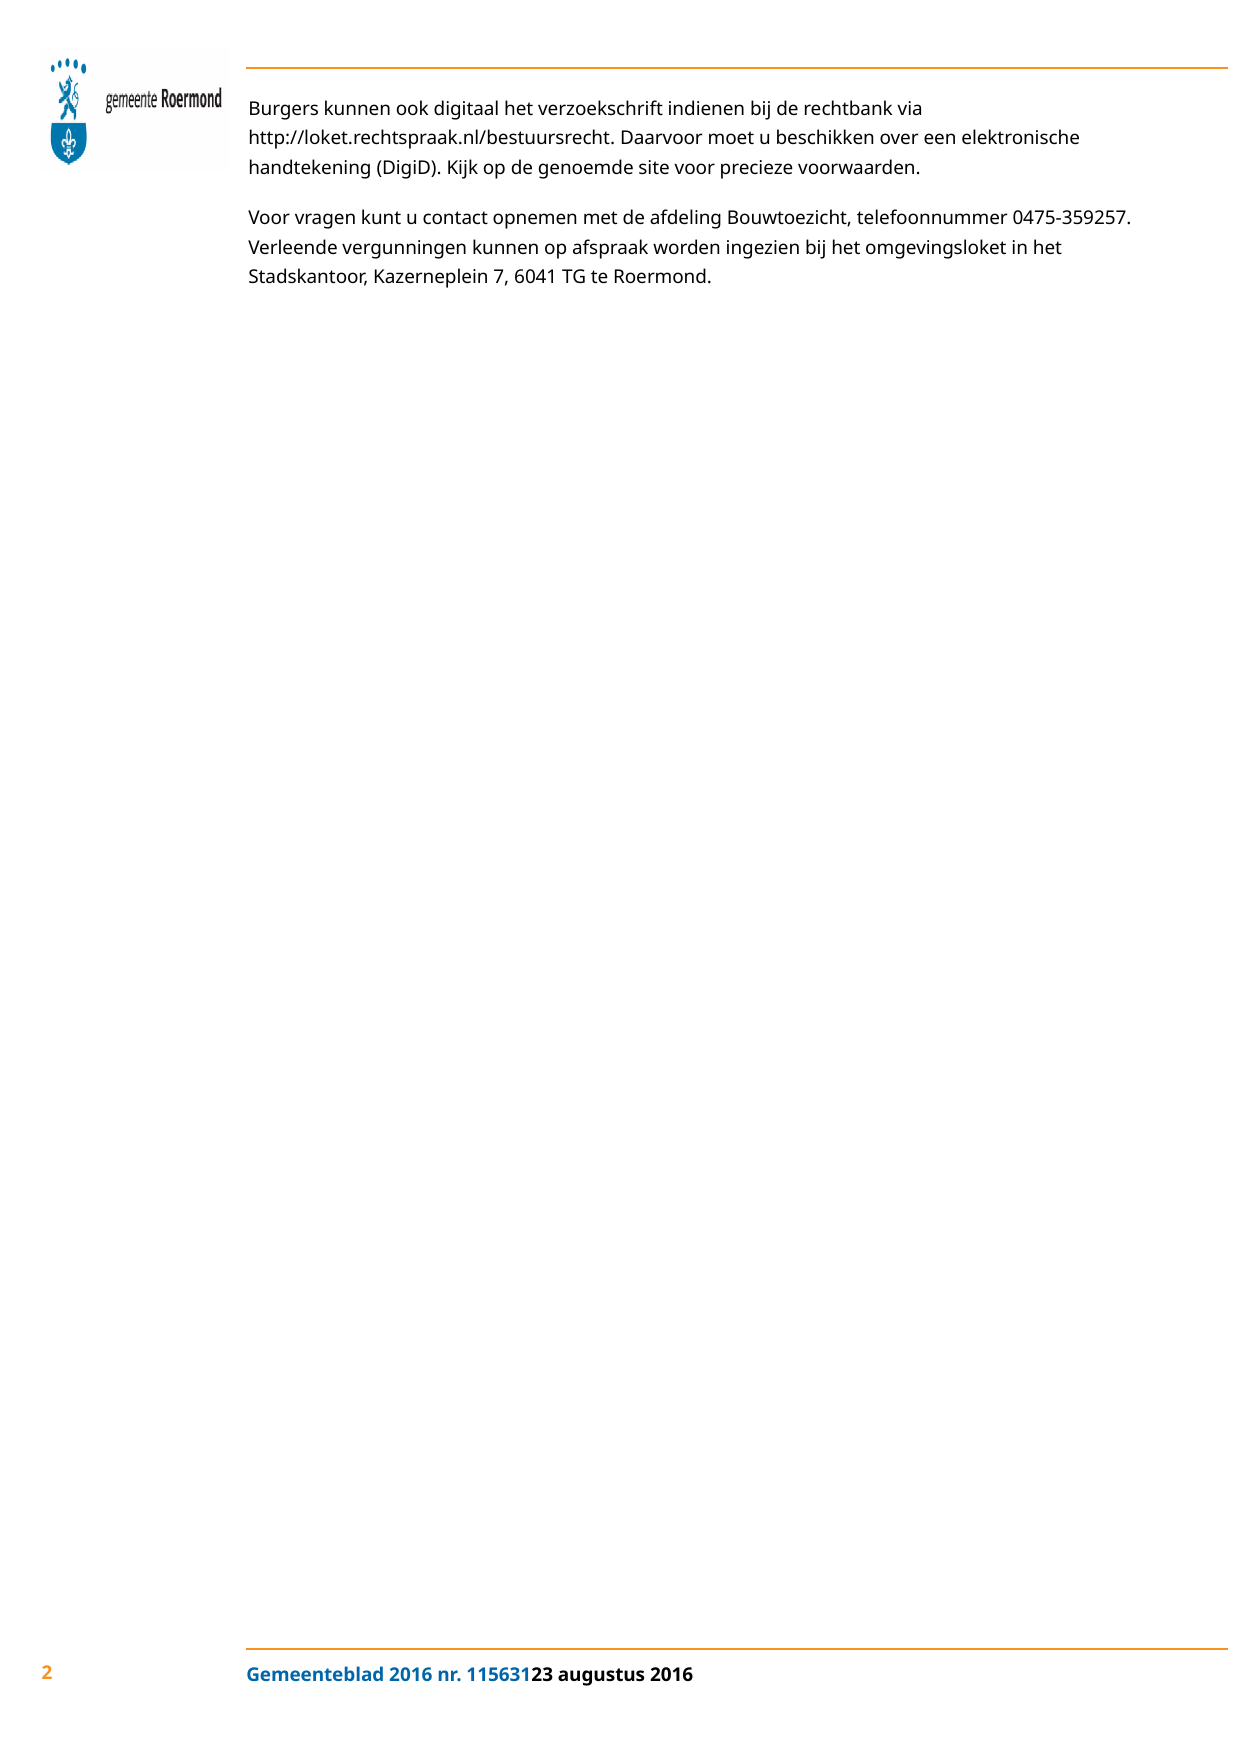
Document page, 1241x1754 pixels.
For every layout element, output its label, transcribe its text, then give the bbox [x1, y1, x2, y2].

text Voor vragen kunt u contact opnemen met de afdeling Bouwtoezicht, telefoonnummer 0475-359257. Verleende vergunningen kunnen op afspraak worden ingezien bij het omgevingsloket in het Stadskantoor, Kazerneplein 7, 6041 TG te Roermond. [248, 204, 1152, 289]
picture [41, 47, 231, 172]
text Burgers kunnen ook digitaal het verzoekschrift indienen bij de rechtbank via http://loket.rechtspraak.nl/bestuursrecht. Daarvoor moet u beschikken over een elektronische handtekening (DigiD). Kijk op de genoemde site voor precieze voorwaarden. [248, 95, 1152, 180]
